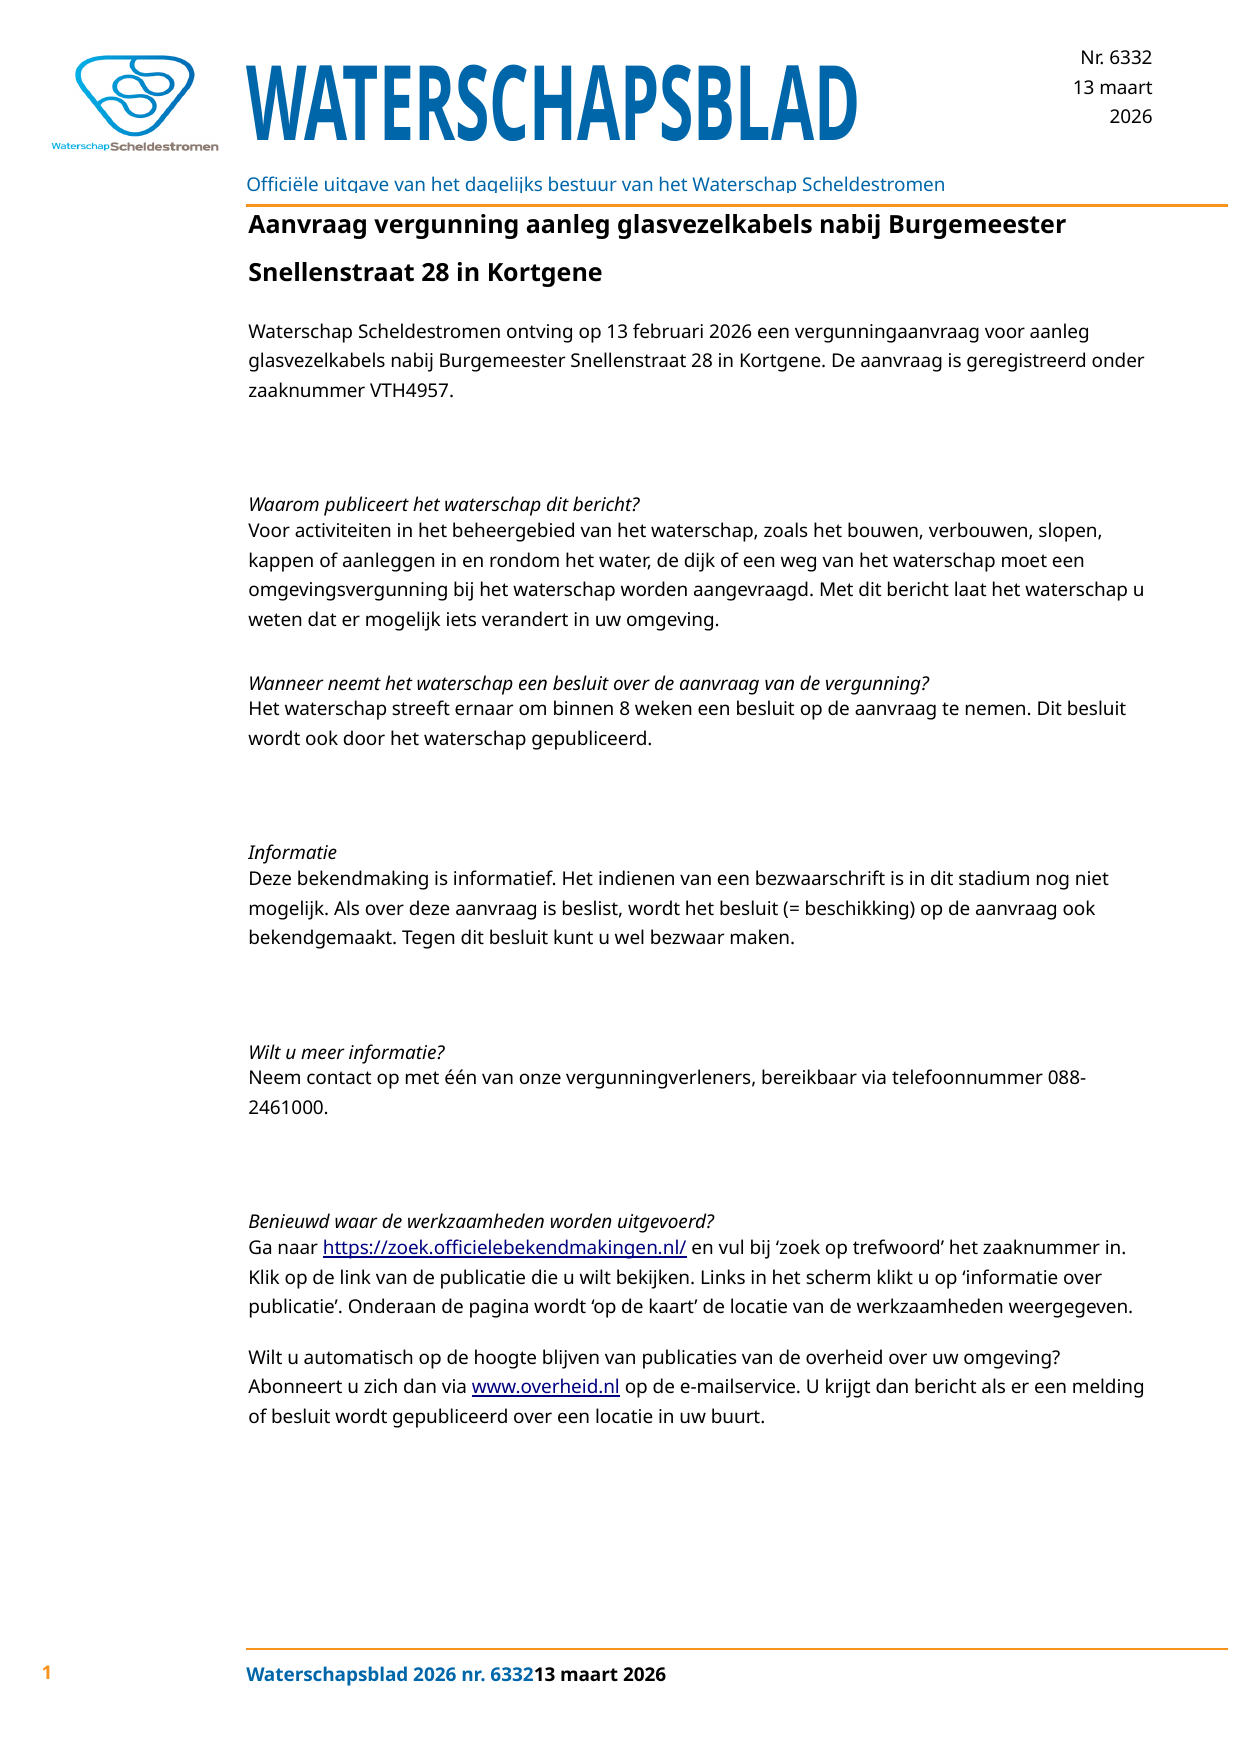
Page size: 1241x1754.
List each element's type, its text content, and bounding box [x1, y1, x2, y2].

text Benieuwd waar de werkzaamheden worden uitgevoerd? [248, 1208, 1152, 1234]
text Waterschap Scheldestromen ontving op 13 februari 2026 een vergunningaanvraag voor aanleg glasvezelkabels nabij Burgemeester Snellenstraat 28 in Kortgene. De aanvraag is geregistreerd onder zaaknummer VTH4957. [248, 318, 1152, 403]
text Waarom publiceert het waterschap dit bericht? [248, 491, 1152, 517]
text Ga naar https://zoek.officielebekendmakingen.nl/ en vul bij ‘zoek op trefwoord’ het zaaknummer in. Klik op de link van de publicatie die u wilt bekijken. Links in het scherm klikt u op ‘informatie over publicatie’. Onderaan de pagina wordt ‘op de kaart’ de locatie van de werkzaamheden weergegeven. [248, 1234, 1152, 1319]
text Neem contact op met één van onze vergunningverleners, bereikbaar via telefoonnummer 088-2461000. [248, 1064, 1152, 1120]
text Het waterschap streeft ernaar om binnen 8 weken een besluit op de aanvraag te nemen. Dit besluit wordt ook door het waterschap gepubliceerd. [248, 696, 1152, 751]
text Voor activiteiten in het beheergebied van het waterschap, zoals het bouwen, verbouwen, slopen, kappen of aanleggen in en rondom het water, de dijk of een weg van het waterschap moet een omgevingsvergunning bij het waterschap worden aangevraagd. Met dit bericht laat het waterschap u weten dat er mogelijk iets verandert in uw omgeving. [248, 517, 1152, 632]
picture [41, 47, 231, 172]
text Deze bekendmaking is informatief. Het indienen van een bezwaarschrift is in dit stadium nog niet mogelijk. Als over deze aanvraag is beslist, wordt het besluit (= beschikking) op de aanvraag ook bekendgemaakt. Tegen dit besluit kunt u wel bezwaar maken. [248, 865, 1152, 950]
text Wilt u automatisch op de hoogte blijven van publicaties van de overheid over uw omgeving? Abonneert u zich dan via www.overheid.nl op de e-mailservice. U krijgt dan bericht als er een melding of besluit wordt gepubliceerd over een locatie in uw buurt. [248, 1344, 1152, 1429]
text Wanneer neemt het waterschap een besluit over de aanvraag van de vergunning? [248, 670, 1152, 696]
text Informatie [248, 839, 1152, 865]
text Aanvraag vergunning aanleg glasvezelkabels nabij Burgemeester Snellenstraat 28 in Kortgene [248, 207, 1152, 288]
text Wilt u meer informatie? [248, 1039, 1152, 1064]
